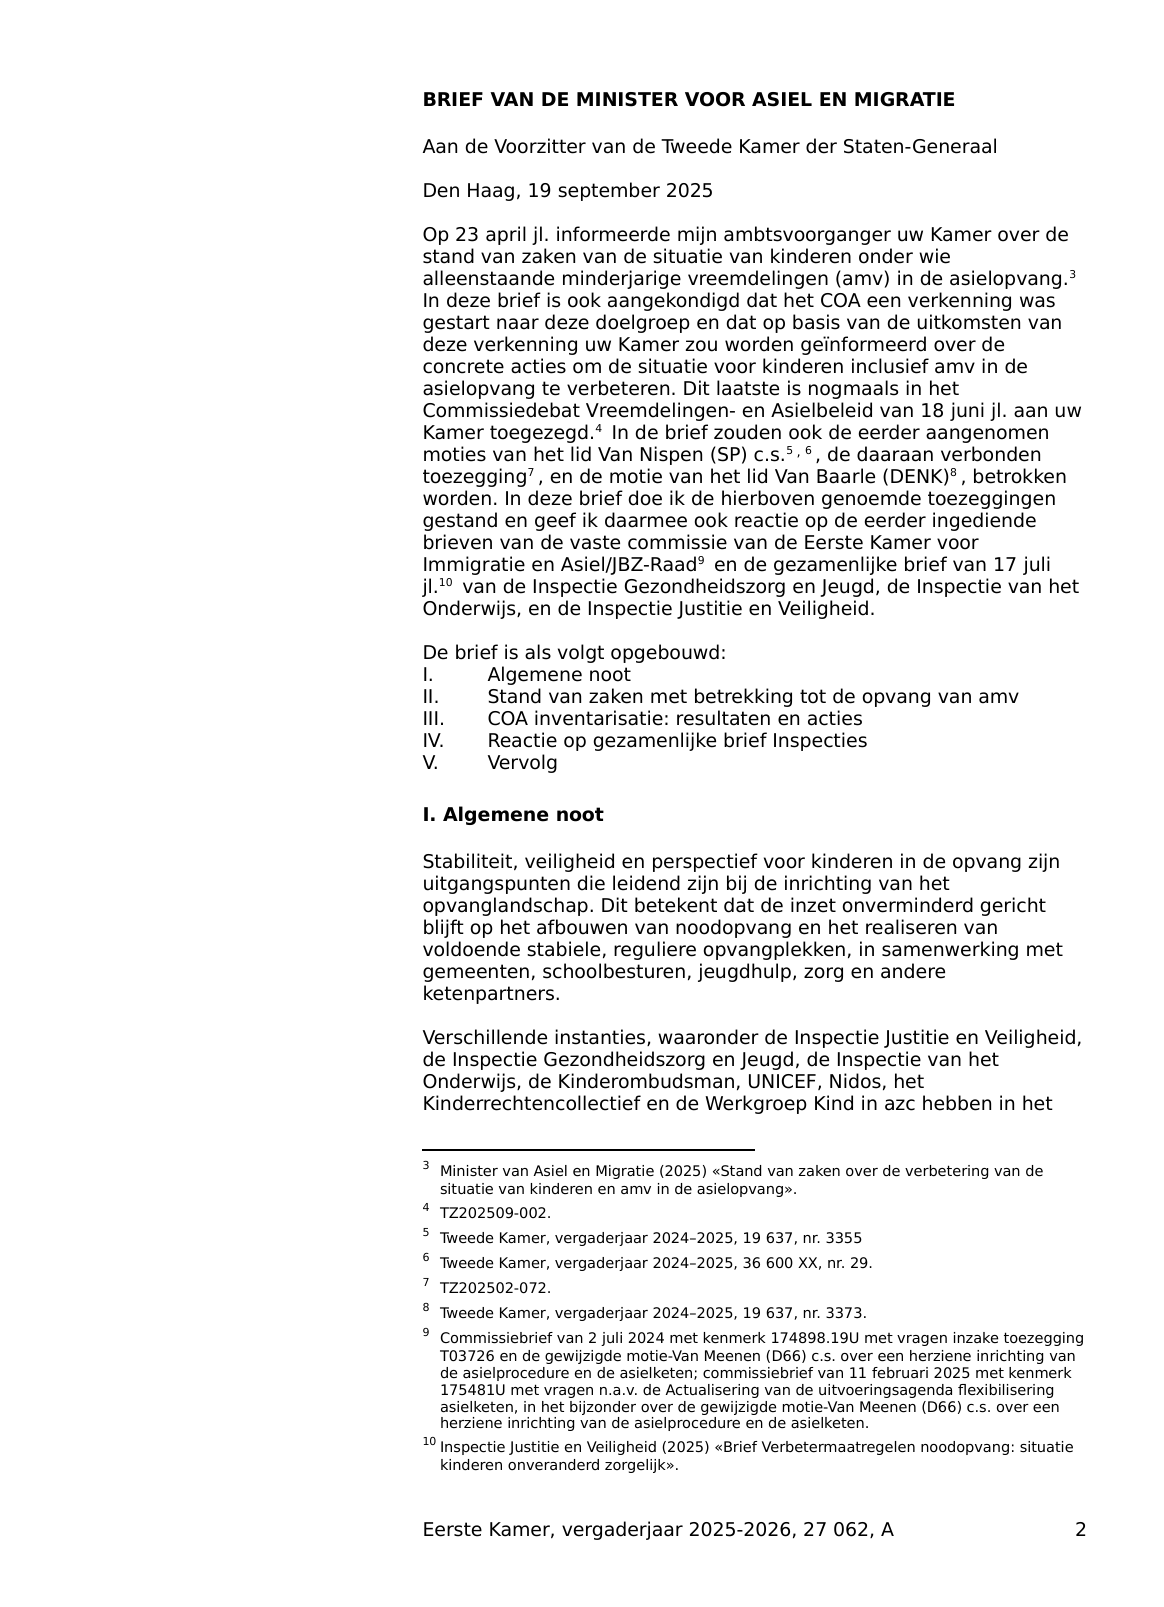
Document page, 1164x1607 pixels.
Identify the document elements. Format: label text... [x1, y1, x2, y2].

text Commissiebrief van 2 juli 2024 met kenmerk 174898.19U met vragen inzake toezegging T03726 en de gewijzigde motie-Van Meenen (D66) c.s. over een herziene inrichting van de asielprocedure en de asielketen; commissiebrief van 11 februari 2025 met kenmerk 175481U met vragen n.a.v. de Actualisering van de uitvoeringsagenda flexibilisering asielketen, in het bijzonder over de gewijzigde motie-Van Meenen (D66) c.s. over een herziene inrichting van de asielprocedure en de asielketen. [422, 1326, 1087, 1432]
text Op 23 april jl. informeerde mijn ambtsvoorganger uw Kamer over de stand van zaken van de situatie van kinderen onder wie alleenstaande minderjarige vreemdelingen (amv) in de asielopvang. In deze brief is ook aangekondigd dat het COA een verkenning was gestart naar deze doelgroep en dat op basis van de uitkomsten van deze verkenning uw Kamer zou worden geïnformeerd over de concrete acties om de situatie voor kinderen inclusief amv in de asielopvang te verbeteren. Dit laatste is nogmaals in het Commissiedebat Vreemdelingen- en Asielbeleid van 18 juni jl. aan uw Kamer toegezegd. In de brief zouden ook de eerder aangenomen moties van het lid Van Nispen (SP) c.s., , de daaraan verbonden toezegging, en de motie van het lid Van Baarle (DENK), betrokken worden. In deze brief doe ik de hierboven genoemde toezeggingen gestand en geef ik daarmee ook reactie op de eerder ingediende brieven van de vaste commissie van de Eerste Kamer voor Immigratie en Asiel/JBZ-Raad en de gezamenlijke brief van 17 juli jl. van de Inspectie Gezondheidszorg en Jeugd, de Inspectie van het Onderwijs, en de Inspectie Justitie en Veiligheid. [422, 224, 1087, 620]
text Tweede Kamer, vergaderjaar 2024–2025, 36 600 XX, nr. 29. [422, 1251, 1087, 1273]
subtitle BRIEF VAN DE MINISTER VOOR ASIEL EN MIGRATIE [422, 89, 1087, 111]
text Stabiliteit, veiligheid en perspectief voor kinderen in de opvang zijn uitgangspunten die leidend zijn bij de inrichting van het opvanglandschap. Dit betekent dat de inzet onverminderd gericht blijft op het afbouwen van noodopvang en het realiseren van voldoende stabiele, reguliere opvangplekken, in samenwerking met gemeenten, schoolbesturen, jeugdhulp, zorg en andere ketenpartners. [422, 851, 1087, 1005]
subtitle I. Algemene noot [422, 804, 1087, 826]
text Minister van Asiel en Migratie (2025) «Stand van zaken over de verbetering van de situatie van kinderen en amv in de asielopvang». [422, 1159, 1087, 1198]
text Inspectie Justitie en Veiligheid (2025) «Brief Verbetermaatregelen noodopvang: situatie kinderen onveranderd zorgelijk». [422, 1435, 1087, 1474]
text Den Haag, 19 september 2025 [422, 180, 1087, 202]
text Tweede Kamer, vergaderjaar 2024–2025, 19 637, nr. 3355 [422, 1226, 1087, 1248]
text III. COA inventarisatie: resultaten en acties [422, 708, 1087, 730]
text Tweede Kamer, vergaderjaar 2024–2025, 19 637, nr. 3373. [422, 1301, 1087, 1323]
text II. Stand van zaken met betrekking tot de opvang van amv [422, 686, 1087, 708]
text TZ202509-002. [422, 1201, 1087, 1223]
text TZ202502-072. [422, 1276, 1087, 1298]
text I. Algemene noot [422, 664, 1087, 686]
text Aan de Voorzitter van de Tweede Kamer der Staten-Generaal [422, 136, 1087, 158]
text IV. Reactie op gezamenlijke brief Inspecties [422, 730, 1087, 752]
text Verschillende instanties, waaronder de Inspectie Justitie en Veiligheid, de Inspectie Gezondheidszorg en Jeugd, de Inspectie van het Onderwijs, de Kinderombudsman, UNICEF, Nidos, het Kinderrechtencollectief en de Werkgroep Kind in azc hebben in het [422, 1027, 1087, 1115]
text V. Vervolg [422, 752, 1087, 774]
text De brief is als volgt opgebouwd: [422, 642, 1087, 664]
